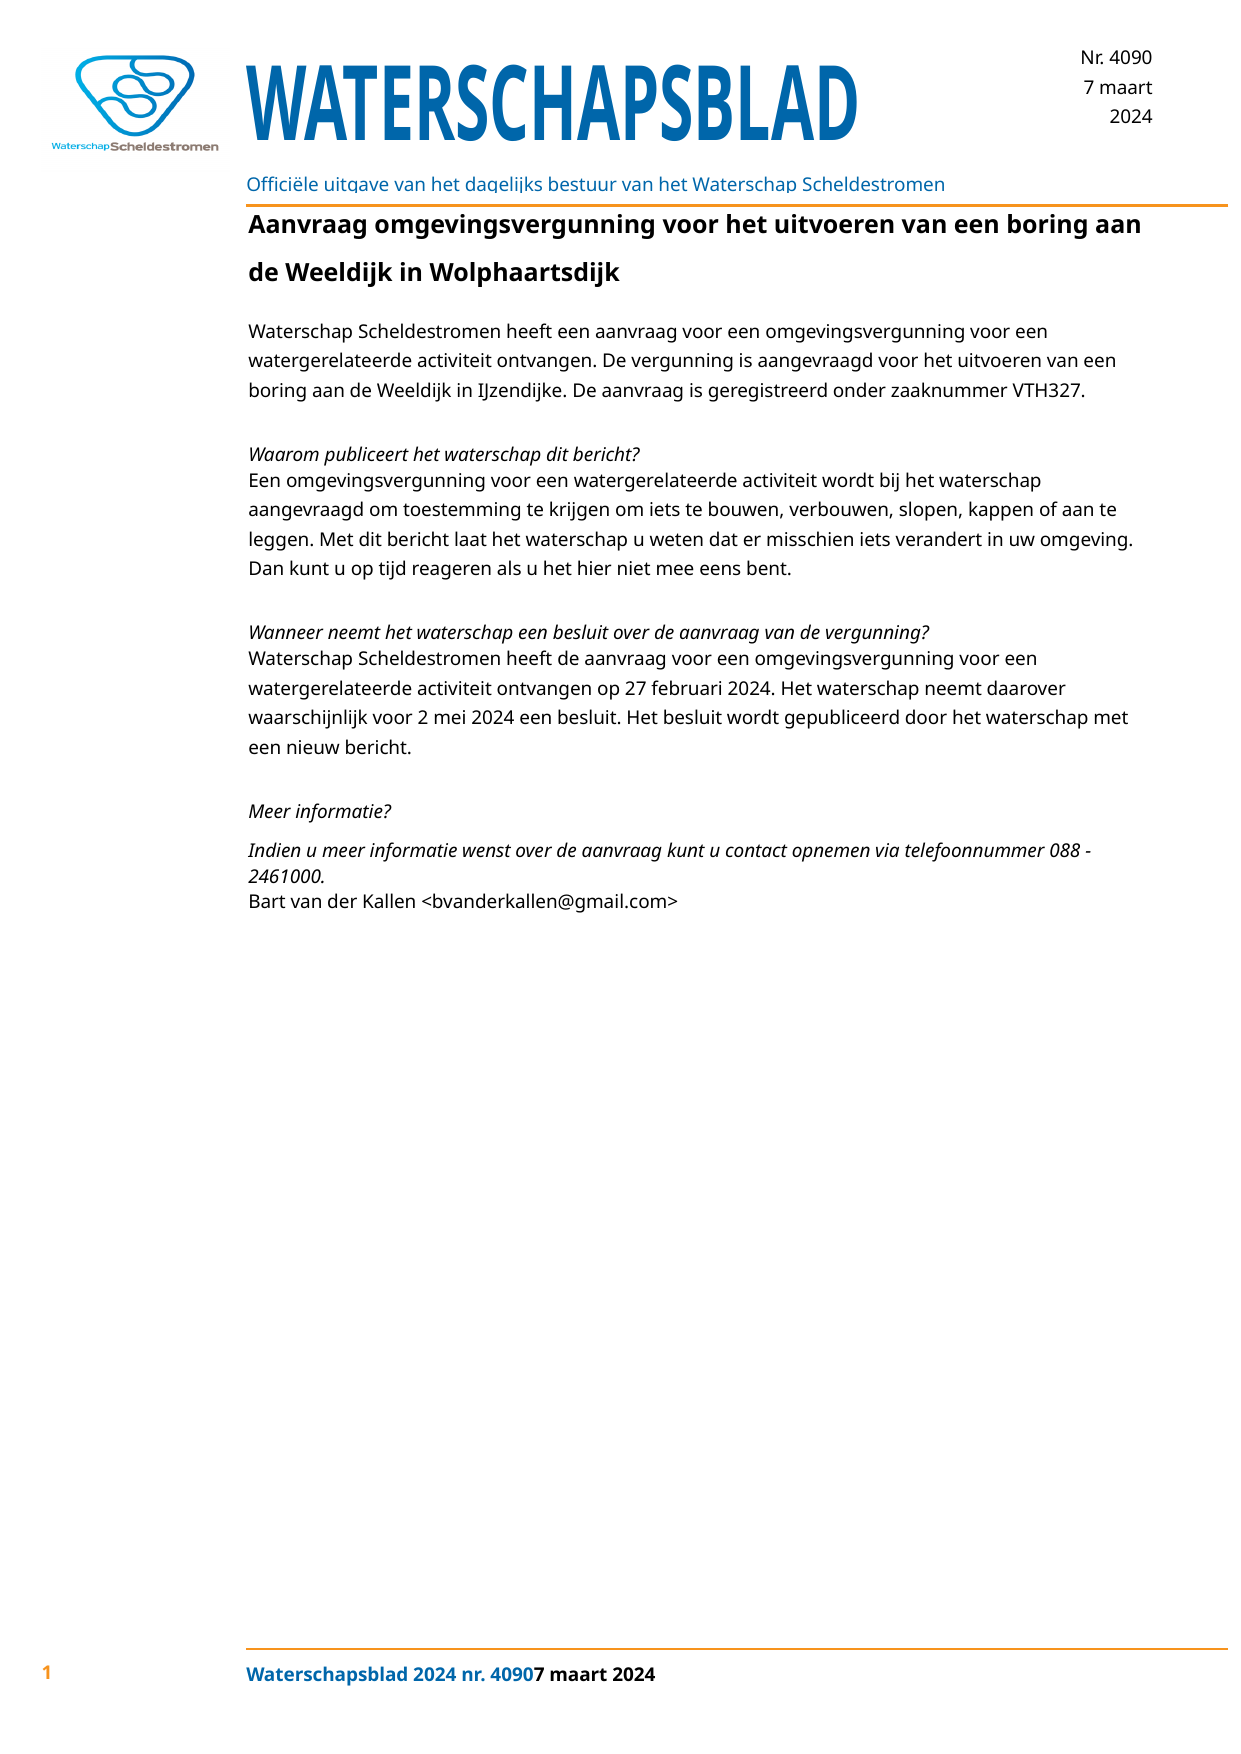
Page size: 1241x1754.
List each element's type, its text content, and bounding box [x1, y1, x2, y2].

text Waarom publiceert het waterschap dit bericht? [248, 441, 1152, 467]
text Waterschap Scheldestromen heeft een aanvraag voor een omgevingsvergunning voor een watergerelateerde activiteit ontvangen. De vergunning is aangevraagd voor het uitvoeren van een boring aan de Weeldijk in IJzendijke. De aanvraag is geregistreerd onder zaaknummer VTH327. [248, 318, 1152, 403]
text Waterschap Scheldestromen heeft de aanvraag voor een omgevingsvergunning voor een watergerelateerde activiteit ontvangen op 27 februari 2024. Het waterschap neemt daarover waarschijnlijk voor 2 mei 2024 een besluit. Het besluit wordt gepubliceerd door het waterschap met een nieuw bericht. [248, 645, 1152, 760]
picture [41, 47, 231, 172]
text Meer informatie? [248, 798, 1152, 824]
text Aanvraag omgevingsvergunning voor het uitvoeren van een boring aan de Weeldijk in Wolphaartsdijk [248, 207, 1152, 288]
text Indien u meer informatie wenst over de aanvraag kunt u contact opnemen via telefoonnummer 088 - 2461000. [248, 837, 1152, 889]
text Wanneer neemt het waterschap een besluit over de aanvraag van de vergunning? [248, 619, 1152, 645]
text Bart van der Kallen <bvanderkallen@gmail.com> [248, 889, 1152, 914]
text Een omgevingsvergunning voor een watergerelateerde activiteit wordt bij het waterschap aangevraagd om toestemming te krijgen om iets te bouwen, verbouwen, slopen, kappen of aan te leggen. Met dit bericht laat het waterschap u weten dat er misschien iets verandert in uw omgeving. Dan kunt u op tijd reageren als u het hier niet mee eens bent. [248, 467, 1152, 581]
